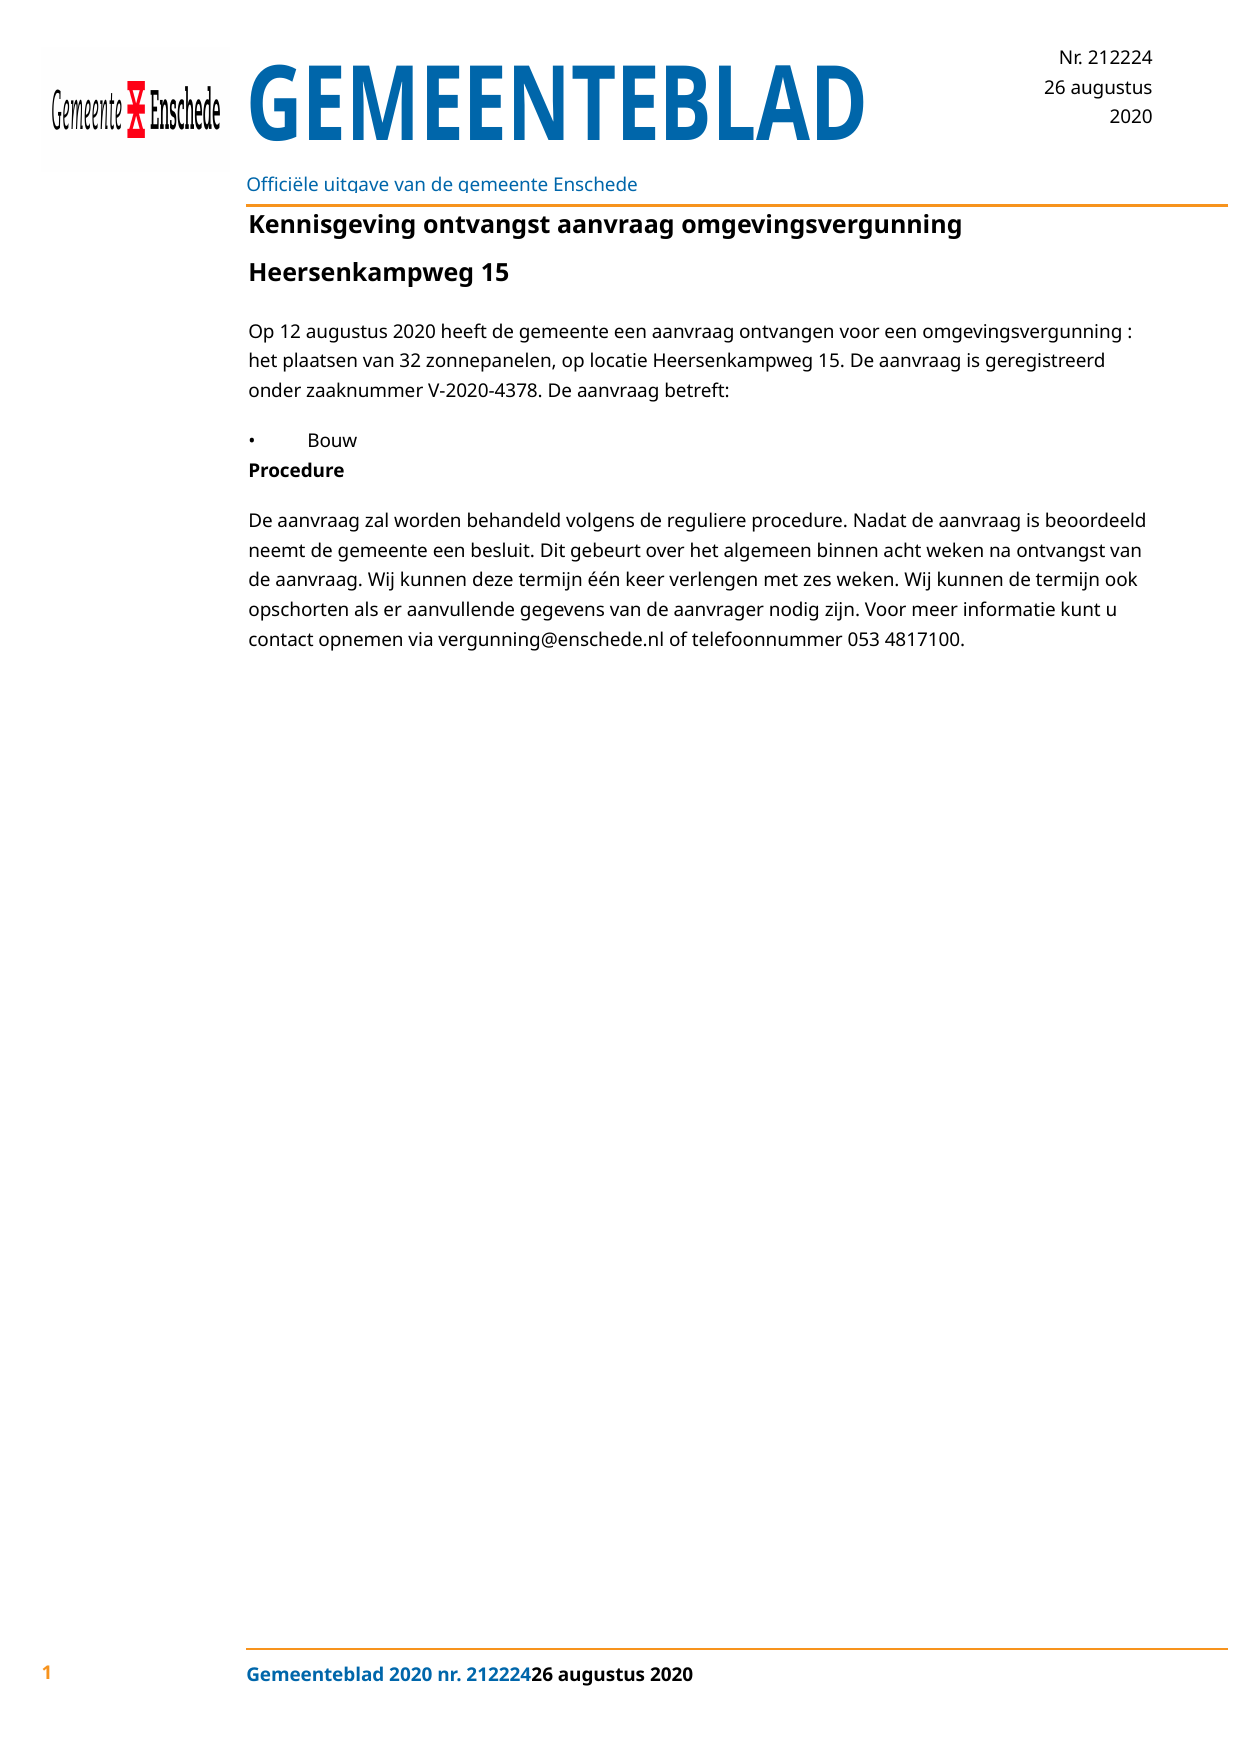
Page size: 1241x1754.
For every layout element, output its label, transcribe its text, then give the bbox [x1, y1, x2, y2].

list Bouw [248, 427, 1152, 453]
text Procedure [248, 457, 1152, 483]
picture [41, 47, 231, 172]
text Op 12 augustus 2020 heeft de gemeente een aanvraag ontvangen voor een omgevingsvergunning : het plaatsen van 32 zonnepanelen, op locatie Heersenkampweg 15. De aanvraag is geregistreerd onder zaaknummer V-2020-4378. De aanvraag betreft: [248, 318, 1152, 403]
text Kennisgeving ontvangst aanvraag omgevingsvergunning Heersenkampweg 15 [248, 207, 1152, 288]
text De aanvraag zal worden behandeld volgens de reguliere procedure. Nadat de aanvraag is beoordeeld neemt de gemeente een besluit. Dit gebeurt over het algemeen binnen acht weken na ontvangst van de aanvraag. Wij kunnen deze termijn één keer verlengen met zes weken. Wij kunnen de termijn ook opschorten als er aanvullende gegevens van de aanvrager nodig zijn. Voor meer informatie kunt u contact opnemen via vergunning@enschede.nl of telefoonnummer 053 4817100. [248, 507, 1152, 652]
